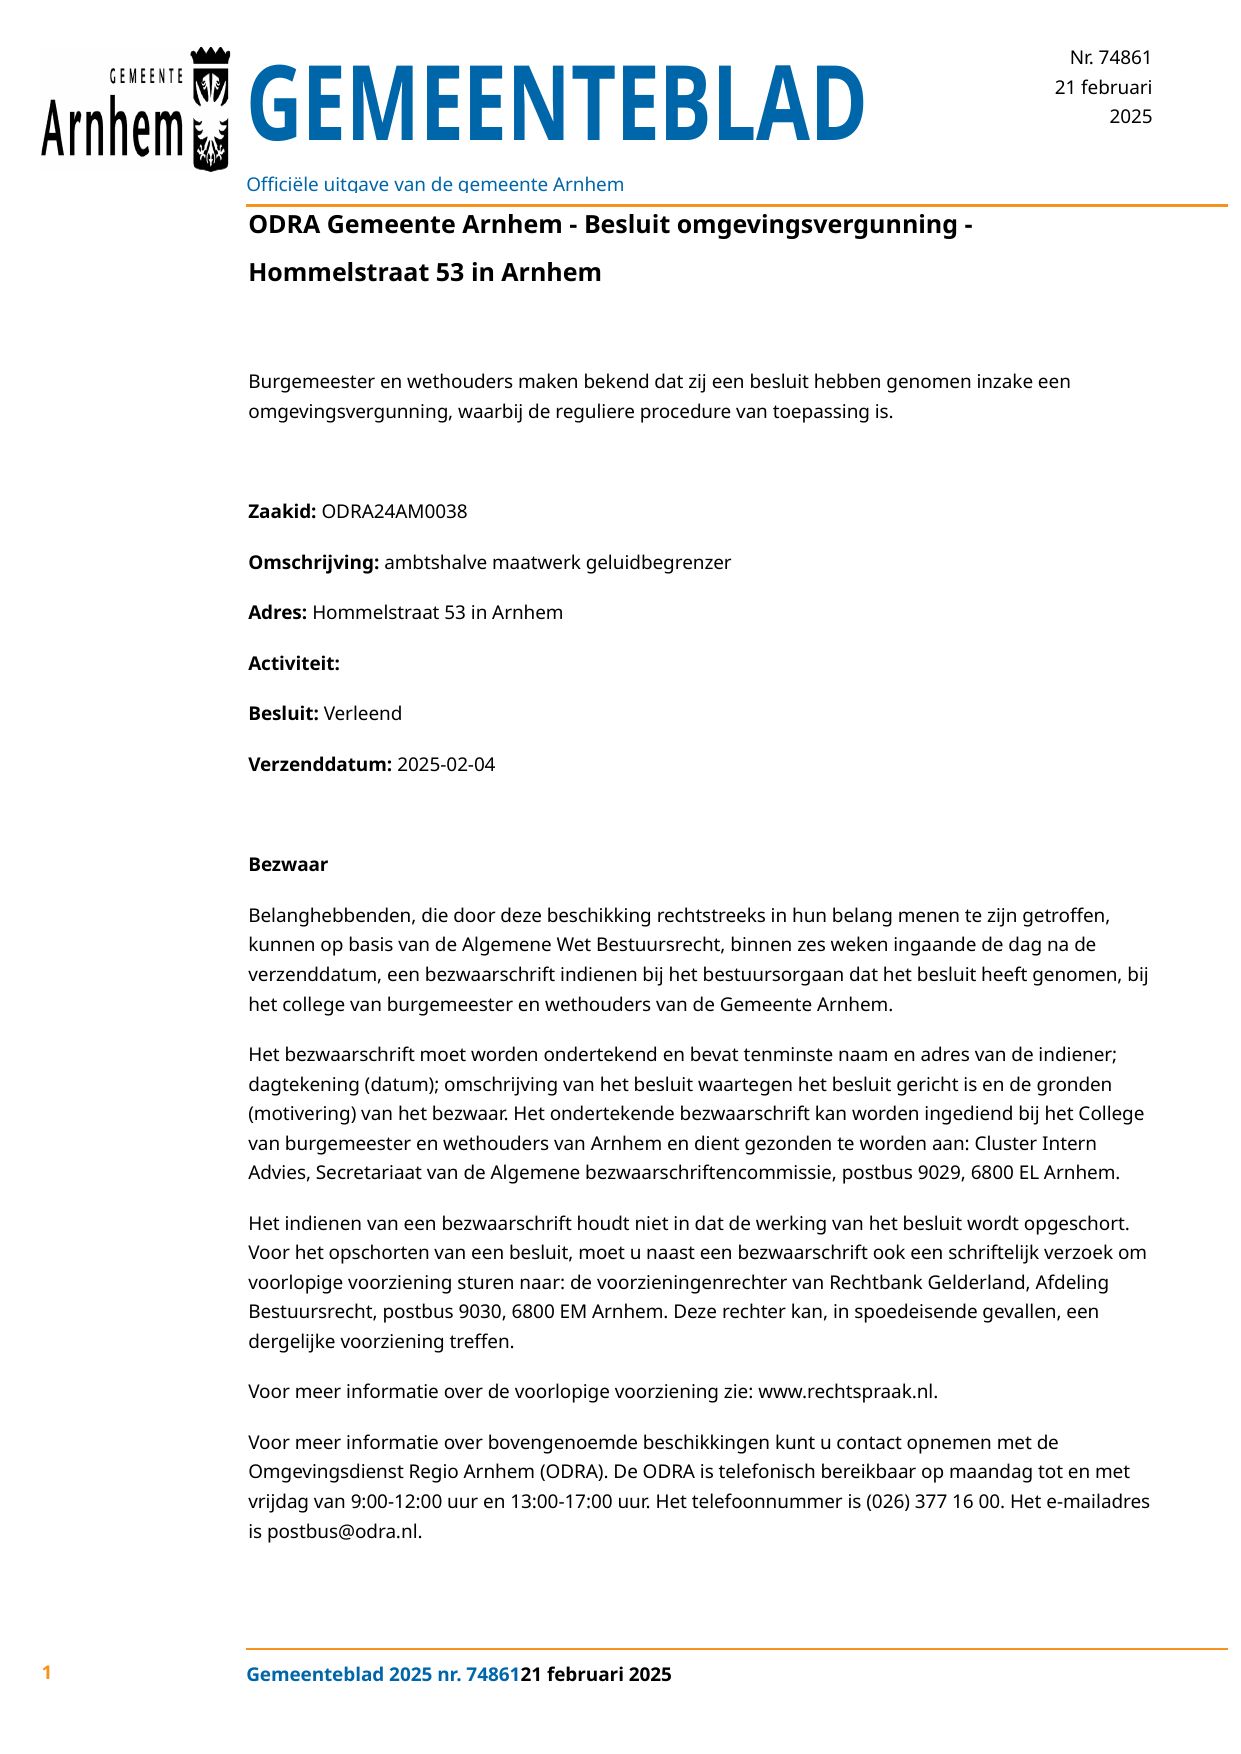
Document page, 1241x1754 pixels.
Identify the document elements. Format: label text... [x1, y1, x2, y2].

text Burgemeester en wethouders maken bekend dat zij een besluit hebben genomen inzake een omgevingsvergunning, waarbij de reguliere procedure van toepassing is. [248, 368, 1152, 424]
text Het bezwaarschrift moet worden ondertekend en bevat tenminste naam en adres van de indiener; dagtekening (datum); omschrijving van het besluit waartegen het besluit gericht is en de gronden (motivering) van het bezwaar. Het ondertekende bezwaarschrift kan worden ingediend bij het College van burgemeester en wethouders van Arnhem en dient gezonden te worden aan: Cluster Intern Advies, Secretariaat van de Algemene bezwaarschriftencommissie, postbus 9029, 6800 EL Arnhem. [248, 1041, 1152, 1185]
text Verzenddatum: 2025-02-04 [248, 751, 1152, 777]
text Adres: Hommelstraat 53 in Arnhem [248, 599, 1152, 625]
text Belanghebbenden, die door deze beschikking rechtstreeks in hun belang menen te zijn getroffen, kunnen op basis van de Algemene Wet Bestuursrecht, binnen zes weken ingaande de dag na de verzenddatum, een bezwaarschrift indienen bij het bestuursorgaan dat het besluit heeft genomen, bij het college van burgemeester en wethouders van de Gemeente Arnhem. [248, 902, 1152, 1017]
text Het indienen van een bezwaarschrift houdt niet in dat de werking van het besluit wordt opgeschort. Voor het opschorten van een besluit, moet u naast een bezwaarschrift ook een schriftelijk verzoek om voorlopige voorziening sturen naar: de voorzieningenrechter van Rechtbank Gelderland, Afdeling Bestuursrecht, postbus 9030, 6800 EM Arnhem. Deze rechter kan, in spoedeisende gevallen, een dergelijke voorziening treffen. [248, 1210, 1152, 1354]
text Besluit: Verleend [248, 700, 1152, 726]
text Bezwaar [248, 852, 1152, 877]
text Voor meer informatie over de voorlopige voorziening zie: www.rechtspraak.nl. [248, 1379, 1152, 1404]
text Omschrijving: ambtshalve maatwerk geluidbegrenzer [248, 549, 1152, 575]
text ODRA Gemeente Arnhem - Besluit omgevingsvergunning - Hommelstraat 53 in Arnhem [248, 207, 1152, 288]
text Activiteit: [248, 650, 1152, 676]
text Zaakid: ODRA24AM0038 [248, 499, 1152, 524]
picture [41, 47, 231, 172]
text Voor meer informatie over bovengenoemde beschikkingen kunt u contact opnemen met de Omgevingsdienst Regio Arnhem (ODRA). De ODRA is telefonisch bereikbaar op maandag tot en met vrijdag van 9:00-12:00 uur en 13:00-17:00 uur. Het telefoonnummer is (026) 377 16 00. Het e-mailadres is postbus@odra.nl. [248, 1429, 1152, 1544]
